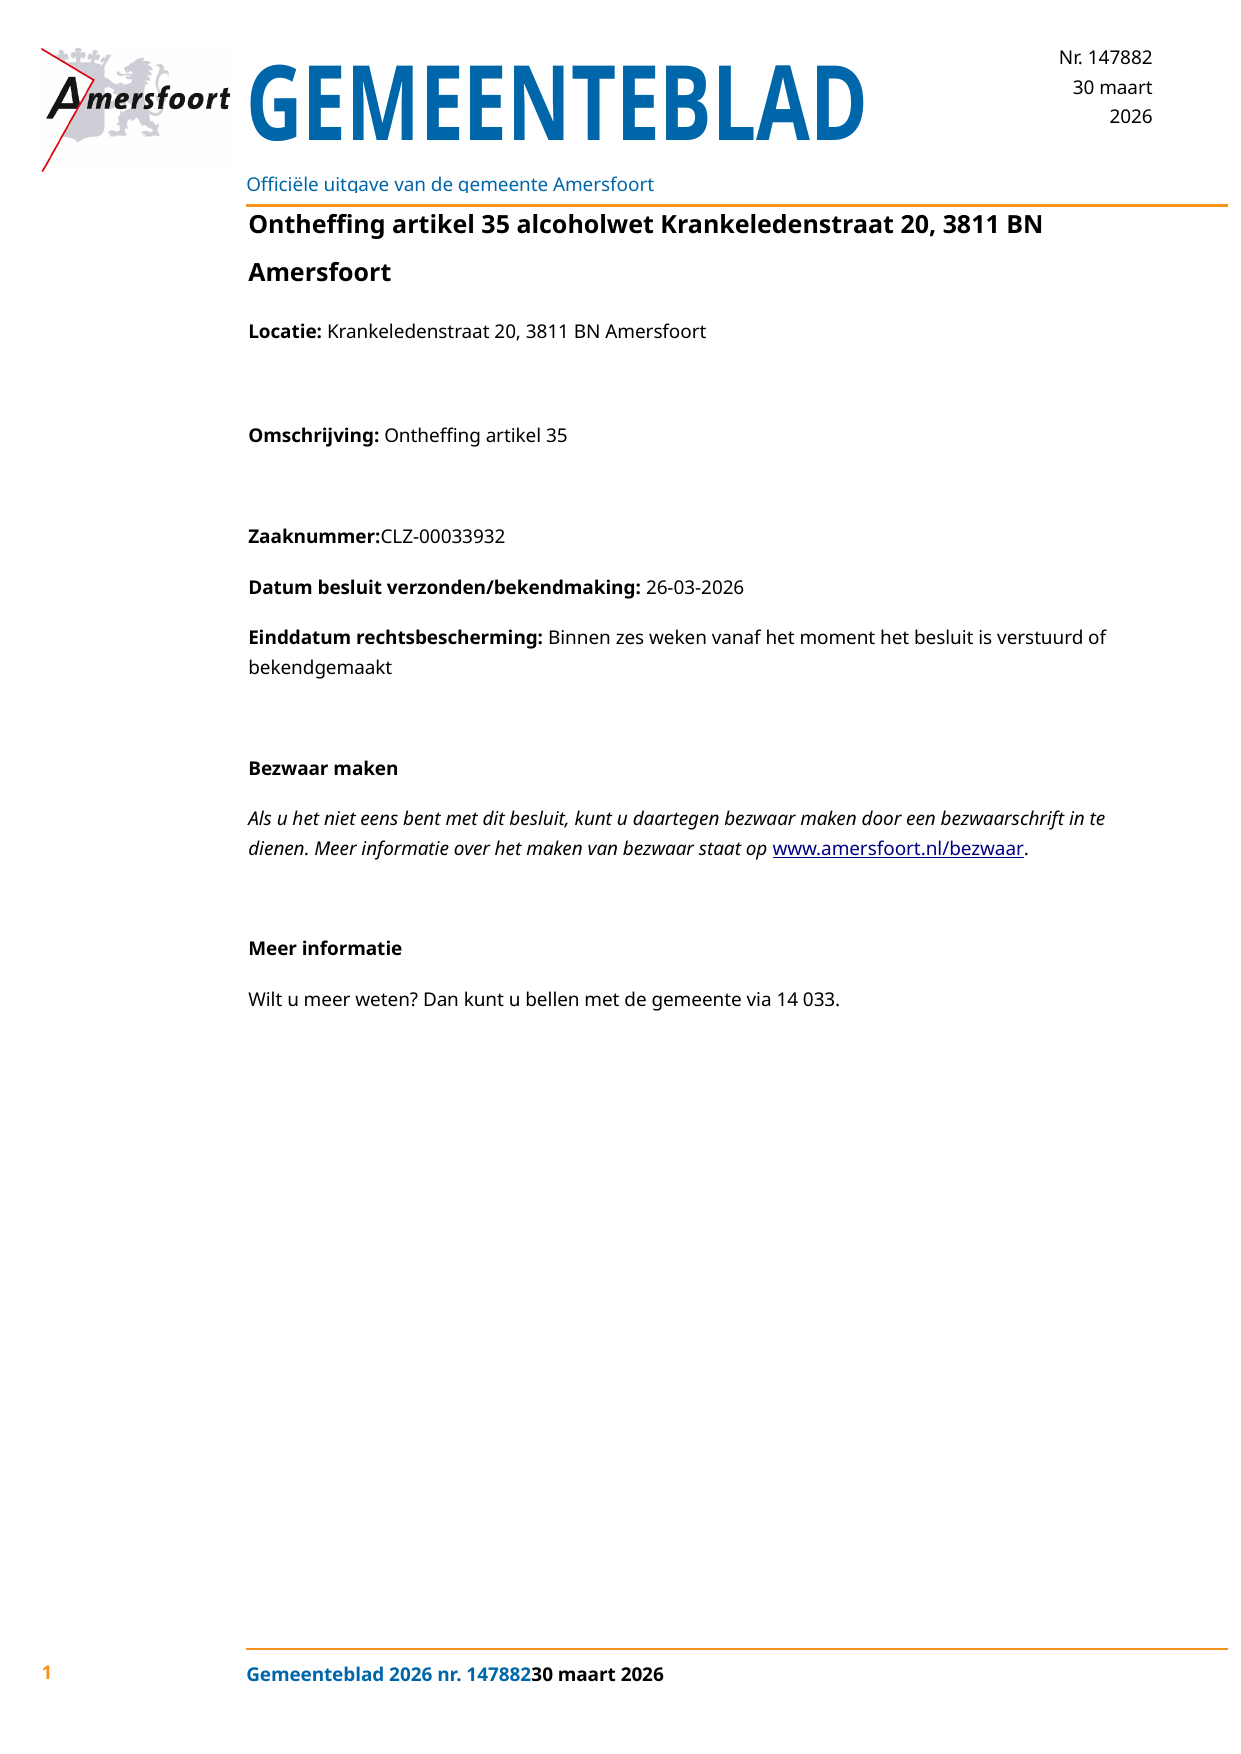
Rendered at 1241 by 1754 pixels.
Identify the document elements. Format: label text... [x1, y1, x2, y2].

text ﻿Omschrijving: Ontheffing artikel 35 [248, 419, 1152, 448]
text Meer informatie [248, 936, 1152, 961]
text Zaaknummer:CLZ-00033932 [248, 523, 1152, 549]
text Datum besluit verzonden/bekendmaking: 26-03-2026 [248, 574, 1152, 600]
text Bezwaar maken [248, 755, 1152, 781]
picture [41, 47, 231, 172]
text Einddatum rechtsbescherming: Binnen zes weken vanaf het moment het besluit is verstuurd of bekendgemaakt [248, 624, 1152, 680]
text Locatie: Krankeledenstraat 20, 3811 BN Amersfoort [248, 318, 1152, 344]
text Als u het niet eens bent met dit besluit, kunt u daartegen bezwaar maken door een bezwaarschrift in te dienen. Meer informatie over het maken van bezwaar staat op www.amersfoort.nl/bezwaar. [248, 805, 1152, 861]
text Ontheffing artikel 35 alcoholwet Krankeledenstraat 20, 3811 BN Amersfoort [248, 207, 1152, 288]
text Wilt u meer weten? Dan kunt u bellen met de gemeente via 14 033. [248, 986, 1152, 1012]
